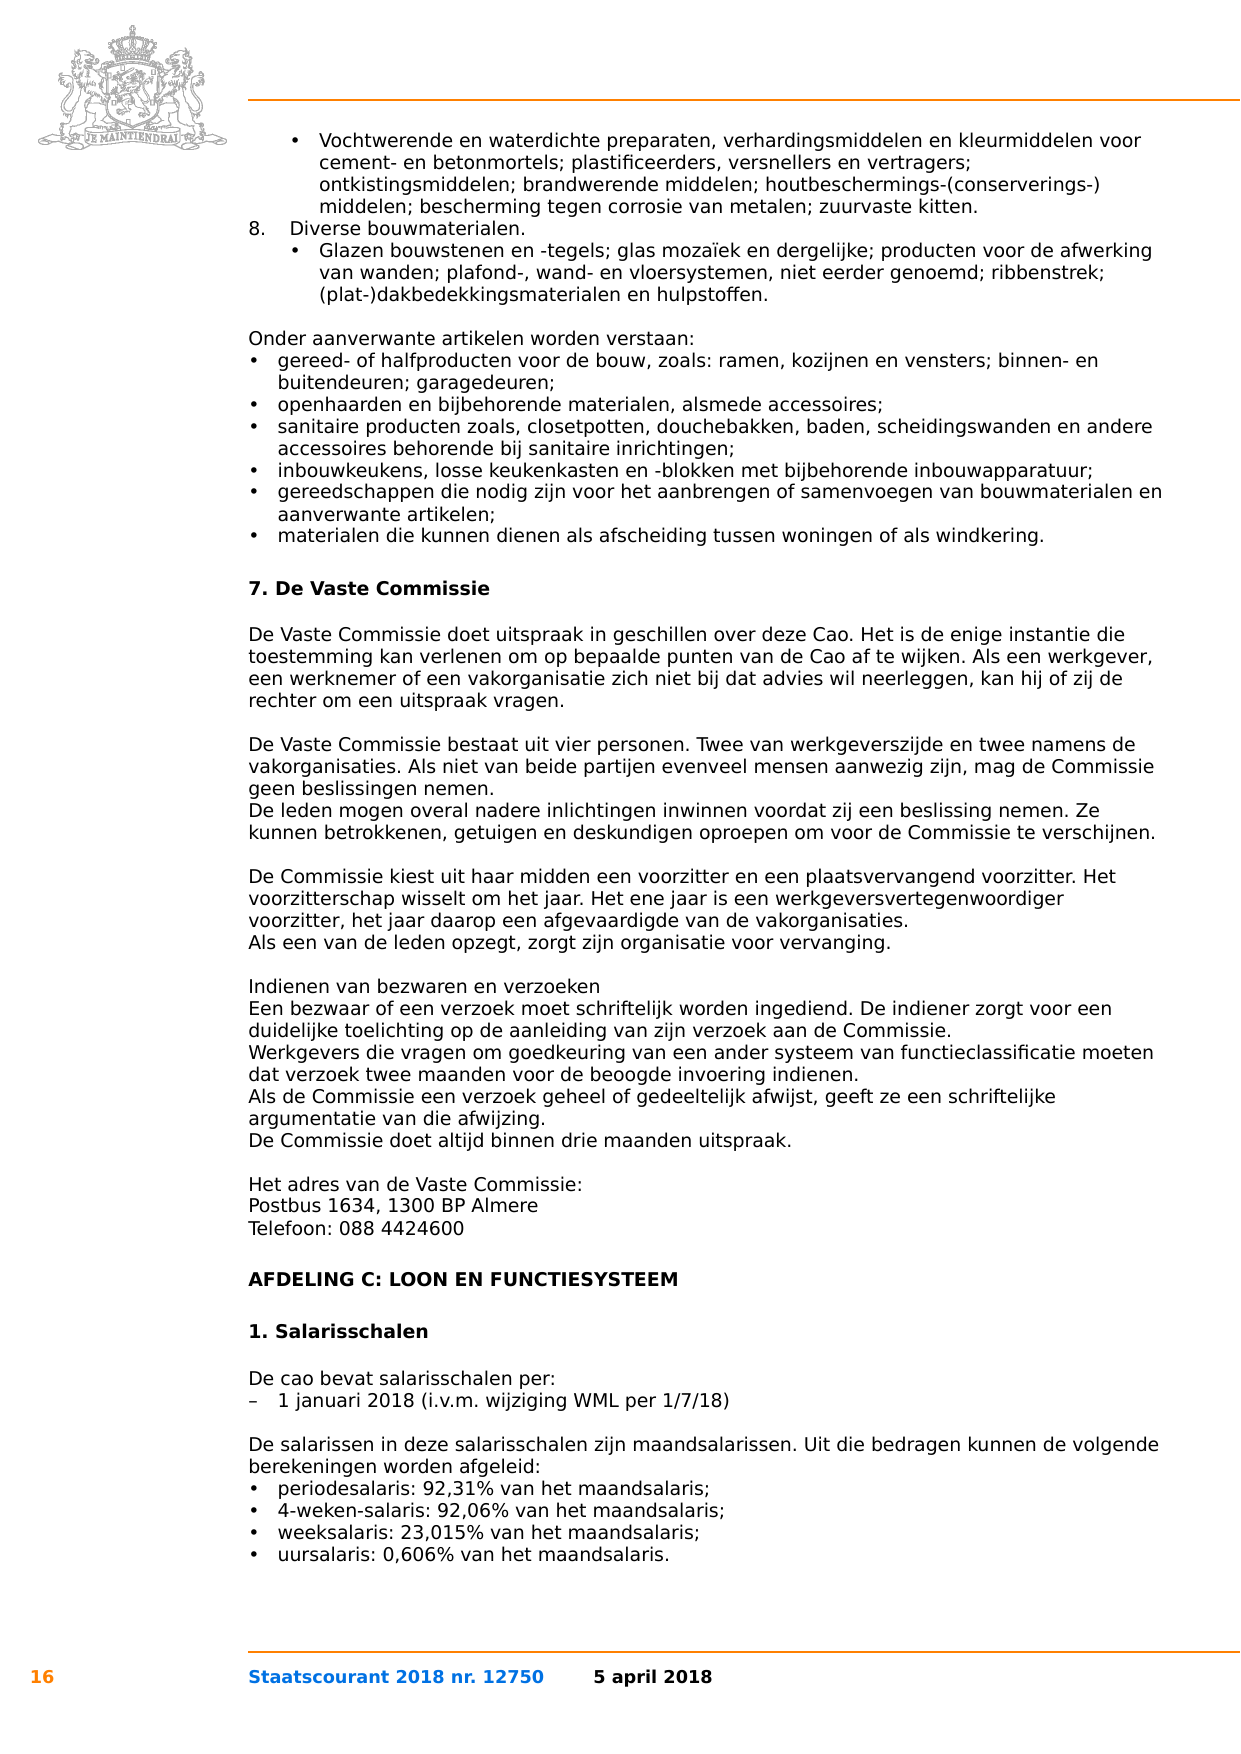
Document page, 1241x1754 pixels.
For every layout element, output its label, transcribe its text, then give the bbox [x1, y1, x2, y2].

text – 1 januari 2018 (i.v.m. wijziging WML per 1/7/18) [248, 1390, 1163, 1412]
subtitle 1. Salarisschalen [248, 1321, 1163, 1343]
text • materialen die kunnen dienen als afscheiding tussen woningen of als windkering. [248, 525, 1163, 547]
text Werkgevers die vragen om goedkeuring van een ander systeem van functieclassificatie moeten dat verzoek twee maanden voor de beoogde invoering indienen. [248, 1042, 1163, 1086]
text • Vochtwerende en waterdichte preparaten, verhardingsmiddelen en kleurmiddelen voor cement- en betonmortels; plastificeerders, versnellers en vertragers; ontkistingsmiddelen; brandwerende middelen; houtbeschermings-(conserverings-) middelen; bescherming tegen corrosie van metalen; zuurvaste kitten. [289, 130, 1163, 218]
text Het adres van de Vaste Commissie: [248, 1173, 1163, 1195]
text De leden mogen overal nadere inlichtingen inwinnen voordat zij een beslissing nemen. Ze kunnen betrokkenen, getuigen en deskundigen oproepen om voor de Commissie te verschijnen. [248, 800, 1163, 844]
text Als een van de leden opzegt, zorgt zijn organisatie voor vervanging. [248, 932, 1163, 954]
text De Commissie doet altijd binnen drie maanden uitspraak. [248, 1129, 1163, 1152]
text • Glazen bouwstenen en -tegels; glas mozaïek en dergelijke; producten voor de afwerking van wanden; plafond-, wand- en vloersystemen, niet eerder genoemd; ribbenstrek; (plat-)dakbedekkingsmaterialen en hulpstoffen. [289, 240, 1163, 306]
text • gereedschappen die nodig zijn voor het aanbrengen of samenvoegen van bouwmaterialen en aanverwante artikelen; [248, 481, 1163, 525]
text De Vaste Commissie bestaat uit vier personen. Twee van werkgeverszijde en twee namens de vakorganisaties. Als niet van beide partijen evenveel mensen aanwezig zijn, mag de Commissie geen beslissingen nemen. [248, 734, 1163, 800]
text Postbus 1634, 1300 BP Almere [248, 1195, 1163, 1217]
text Als de Commissie een verzoek geheel of gedeeltelijk afwijst, geeft ze een schriftelijke argumentatie van die afwijzing. [248, 1086, 1163, 1129]
text • 4-weken-salaris: 92,06% van het maandsalaris; [248, 1500, 1163, 1522]
text • uursalaris: 0,606% van het maandsalaris. [248, 1544, 1163, 1566]
text Indienen van bezwaren en verzoeken [248, 976, 1163, 998]
text De Vaste Commissie doet uitspraak in geschillen over deze Cao. Het is de enige instantie die toestemming kan verlenen om op bepaalde punten van de Cao af te wijken. Als een werkgever, een werknemer of een vakorganisatie zich niet bij dat advies wil neerleggen, kan hij of zij de rechter om een uitspraak vragen. [248, 624, 1163, 712]
text De salarissen in deze salarisschalen zijn maandsalarissen. Uit die bedragen kunnen de volgende berekeningen worden afgeleid: [248, 1434, 1163, 1478]
text • periodesalaris: 92,31% van het maandsalaris; [248, 1478, 1163, 1500]
subtitle AFDELING C: LOON EN FUNCTIESYSTEEM [248, 1269, 1163, 1291]
text • openhaarden en bijbehorende materialen, alsmede accessoires; [248, 393, 1163, 416]
text Telefoon: 088 4424600 [248, 1217, 1163, 1239]
text • weeksalaris: 23,015% van het maandsalaris; [248, 1522, 1163, 1544]
text Een bezwaar of een verzoek moet schriftelijk worden ingediend. De indiener zorgt voor een duidelijke toelichting op de aanleiding van zijn verzoek aan de Commissie. [248, 998, 1163, 1042]
text • sanitaire producten zoals, closetpotten, douchebakken, baden, scheidingswanden en andere accessoires behorende bij sanitaire inrichtingen; [248, 416, 1163, 459]
text De Commissie kiest uit haar midden een voorzitter en een plaatsvervangend voorzitter. Het voorzitterschap wisselt om het jaar. Het ene jaar is een werkgeversvertegenwoordiger voorzitter, het jaar daarop een afgevaardigde van de vakorganisaties. [248, 866, 1163, 932]
picture [38, 25, 227, 150]
text Onder aanverwante artikelen worden verstaan: [248, 328, 1163, 349]
text • gereed- of halfproducten voor de bouw, zoals: ramen, kozijnen en vensters; binnen- en buitendeuren; garagedeuren; [248, 349, 1163, 393]
text De cao bevat salarisschalen per: [248, 1368, 1163, 1390]
text 8. Diverse bouwmaterialen. [248, 218, 1163, 240]
subtitle 7. De Vaste Commissie [248, 577, 1163, 599]
text • inbouwkeukens, losse keukenkasten en -blokken met bijbehorende inbouwapparatuur; [248, 459, 1163, 481]
